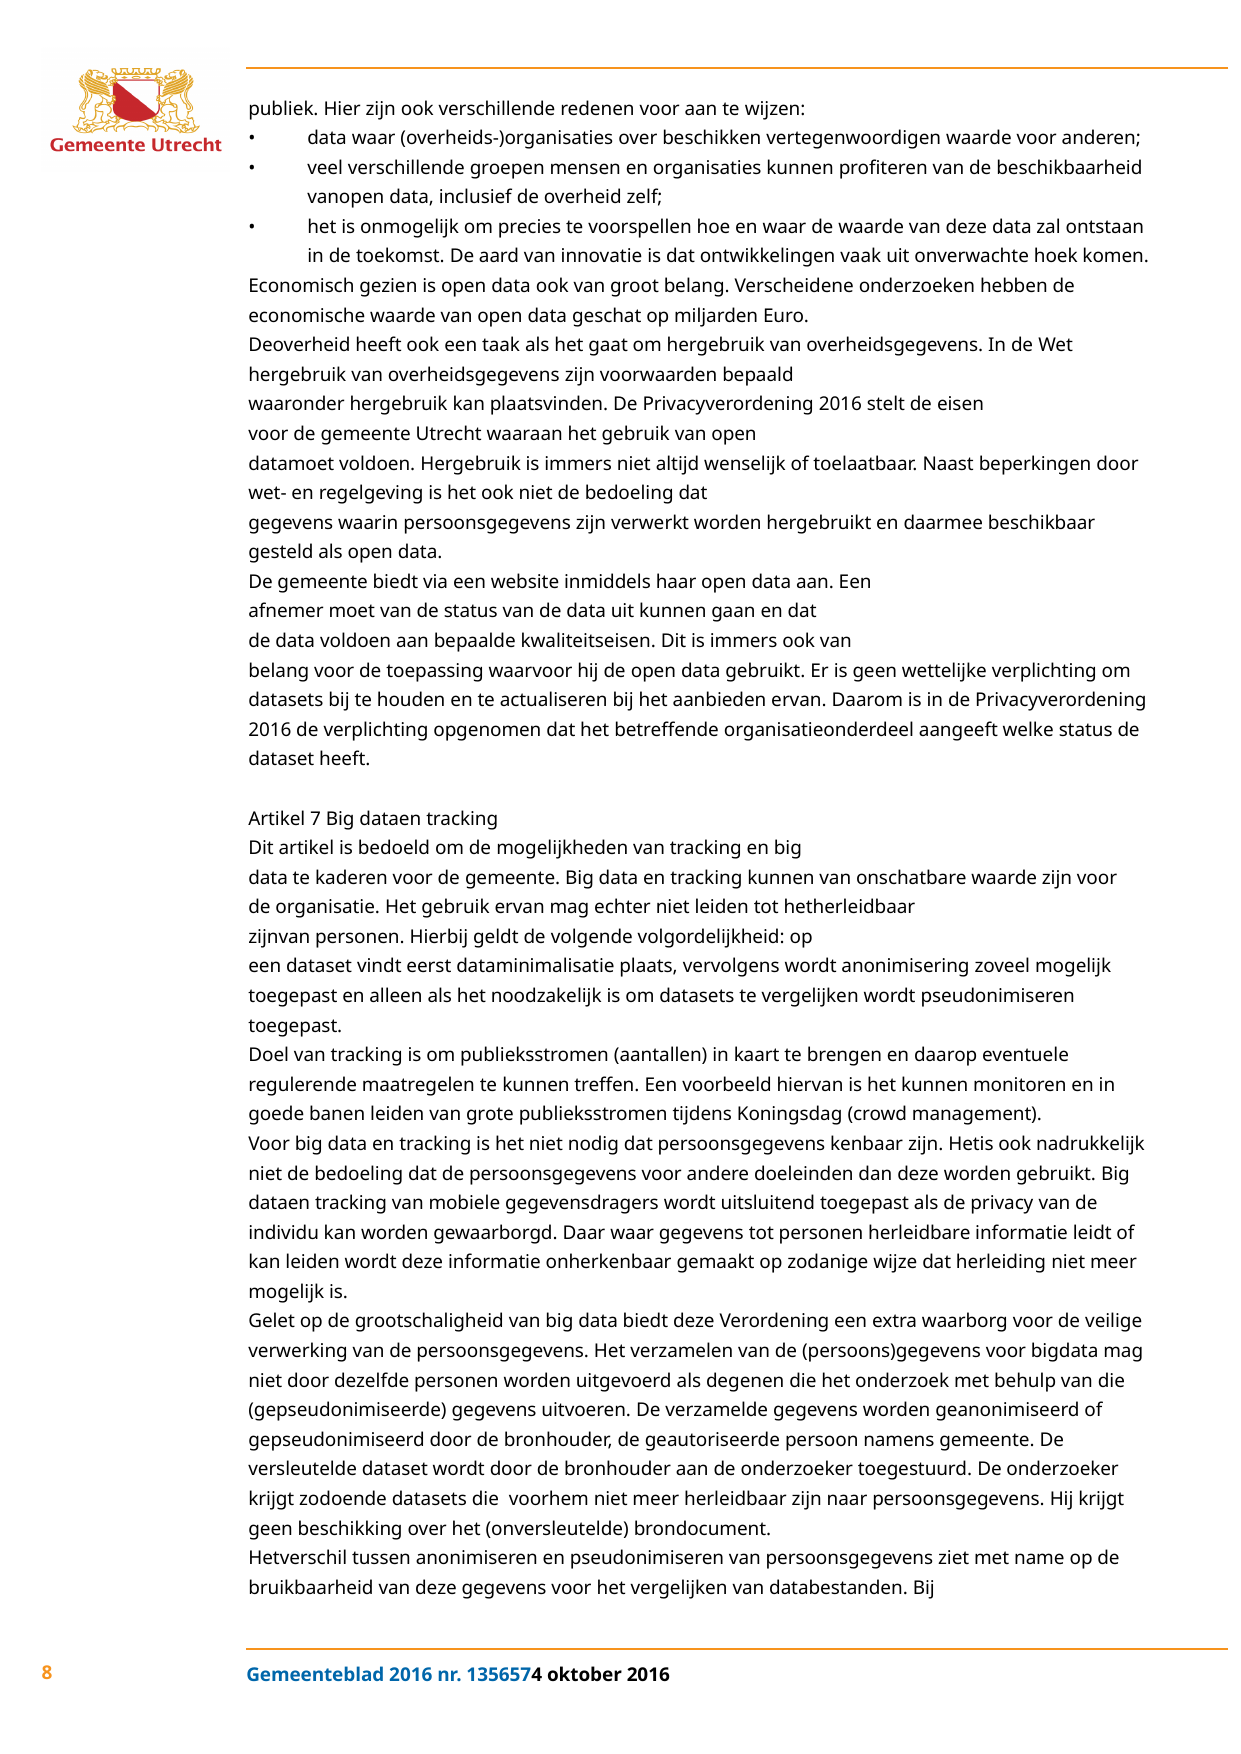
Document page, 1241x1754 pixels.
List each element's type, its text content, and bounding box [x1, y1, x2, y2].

text publiek. Hier zijn ook verschillende redenen voor aan te wijzen: [248, 95, 1152, 121]
text Doel van tracking is om publieksstromen (aantallen) in kaart te brengen en daarop eventuele regulerende maatregelen te kunnen treffen. Een voorbeeld hiervan is het kunnen monitoren en in goede banen leiden van grote publieksstromen tijdens Koningsdag (crowd management). [248, 1041, 1152, 1126]
text De gemeente biedt via een website inmiddels haar open data aan. Een afnemer moet van de status van de data uit kunnen gaan en dat de data voldoen aan bepaalde kwaliteitseisen. Dit is immers ook van belang voor de toepassing waarvoor hij de open data gebruikt. Er is geen wettelijke verplichting om datasets bij te houden en te actualiseren bij het aanbieden ervan. Daarom is in de Privacyverordening 2016 de verplichting opgenomen dat het betreffende organisatieonderdeel aangeeft welke status de dataset heeft. [248, 568, 1152, 771]
text Voor big data en tracking is het niet nodig dat persoonsgegevens kenbaar zijn. Hetis ook nadrukkelijk niet de bedoeling dat de persoonsgegevens voor andere doeleinden dan deze worden gebruikt. Big dataen tracking van mobiele gegevensdragers wordt uitsluitend toegepast als de privacy van de individu kan worden gewaarborgd. Daar waar gegevens tot personen herleidbare informatie leidt of kan leiden wordt deze informatie onherkenbaar gemaakt op zodanige wijze dat herleiding niet meer mogelijk is. [248, 1130, 1152, 1304]
text Dit artikel is bedoeld om de mogelijkheden van tracking en big data te kaderen voor de gemeente. Big data en tracking kunnen van onschatbare waarde zijn voor de organisatie. Het gebruik ervan mag echter niet leiden tot hetherleidbaar zijnvan personen. Hierbij geldt de volgende volgordelijkheid: op een dataset vindt eerst dataminimalisatie plaats, vervolgens wordt anonimisering zoveel mogelijk toegepast en alleen als het noodzakelijk is om datasets te vergelijken wordt pseudonimiseren toegepast. [248, 834, 1152, 1038]
text Deoverheid heeft ook een taak als het gaat om hergebruik van overheidsgegevens. In de Wet hergebruik van overheidsgegevens zijn voorwaarden bepaald waaronder hergebruik kan plaatsvinden. De Privacyverordening 2016 stelt de eisen voor de gemeente Utrecht waaraan het gebruik van open datamoet voldoen. Hergebruik is immers niet altijd wenselijk of toelaatbaar. Naast beperkingen door wet- en regelgeving is het ook niet de bedoeling dat gegevens waarin persoonsgegevens zijn verwerkt worden hergebruikt en daarmee beschikbaar gesteld als open data. [248, 331, 1152, 564]
text Gelet op de grootschaligheid van big data biedt deze Verordening een extra waarborg voor de veilige verwerking van de persoonsgegevens. Het verzamelen van de (persoons)gegevens voor bigdata mag niet door dezelfde personen worden uitgevoerd als degenen die het onderzoek met behulp van die (gepseudonimiseerde) gegevens uitvoeren. De verzamelde gegevens worden geanonimiseerd of gepseudonimiseerd door de bronhouder, de geautoriseerde persoon namens gemeente. De versleutelde dataset wordt door de bronhouder aan de onderzoeker toegestuurd. De onderzoeker [248, 1308, 1152, 1481]
text Hetverschil tussen anonimiseren en pseudonimiseren van persoonsgegevens ziet met name op de bruikbaarheid van deze gegevens voor het vergelijken van databestanden. Bij [248, 1544, 1152, 1600]
list het is onmogelijk om precies te voorspellen hoe en waar de waarde van deze data zal ontstaan in de toekomst. De aard van innovatie is dat ontwikkelingen vaak uit onverwachte hoek komen. [248, 213, 1152, 268]
text Artikel 7 Big dataen tracking [248, 805, 1152, 831]
picture [41, 47, 231, 172]
text krijgt zodoende datasets die voorhem niet meer herleidbaar zijn naar persoonsgegevens. Hij krijgt geen beschikking over het (onversleutelde) brondocument. [248, 1485, 1152, 1541]
list veel verschillende groepen mensen en organisaties kunnen profiteren van de beschikbaarheid vanopen data, inclusief de overheid zelf; [248, 154, 1152, 209]
list data waar (overheids-)organisaties over beschikken vertegenwoordigen waarde voor anderen; [248, 124, 1152, 150]
text Economisch gezien is open data ook van groot belang. Verscheidene onderzoeken hebben de economische waarde van open data geschat op miljarden Euro. [248, 272, 1152, 328]
